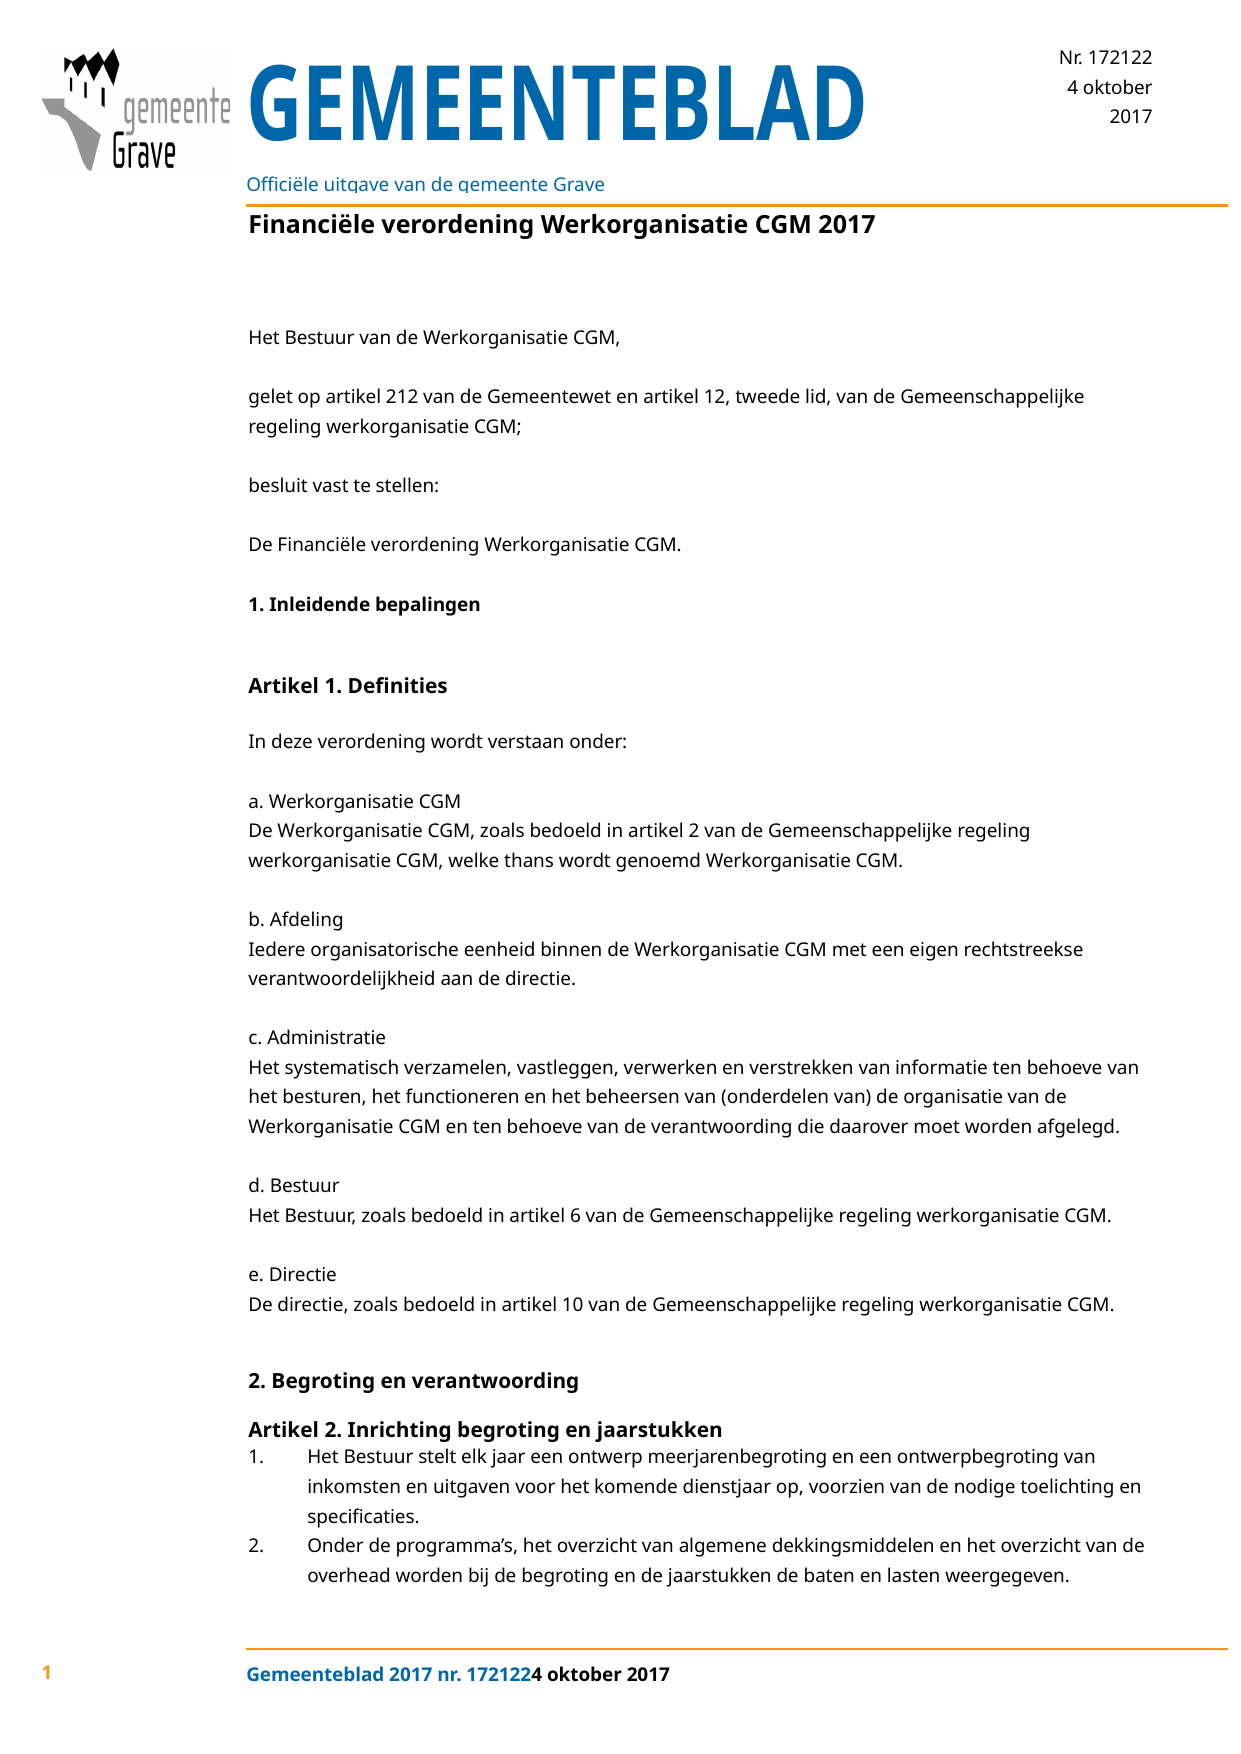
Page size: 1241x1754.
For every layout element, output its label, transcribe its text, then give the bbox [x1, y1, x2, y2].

text Het Bestuur van de Werkorganisatie CGM, [248, 324, 1152, 350]
text e. Directie [248, 1261, 1152, 1287]
list Onder de programma’s, het overzicht van algemene dekkingsmiddelen en het overzicht van de overhead worden bij de begroting en de jaarstukken de baten en lasten weergegeven. [248, 1532, 1152, 1588]
text d. Bestuur [248, 1172, 1152, 1198]
text 1. Inleidende bepalingen [248, 591, 1152, 616]
text Artikel 2. Inrichting begroting en jaarstukken [248, 1415, 1152, 1444]
text b. Afdeling [248, 906, 1152, 932]
text Iedere organisatorische eenheid binnen de Werkorganisatie CGM met een eigen rechtstreekse verantwoordelijkheid aan de directie. [248, 936, 1152, 991]
list Het Bestuur stelt elk jaar een ontwerp meerjarenbegroting en een ontwerpbegroting van inkomsten en uitgaven voor het komende dienstjaar op, voorzien van de nodige toelichting en specificaties. [248, 1444, 1152, 1529]
text a. Werkorganisatie CGM [248, 788, 1152, 814]
text Artikel 1. Definities [248, 671, 1152, 699]
picture [41, 47, 231, 172]
text 2. Begroting en verantwoording [248, 1366, 1152, 1394]
text besluit vast te stellen: [248, 472, 1152, 498]
text Het systematisch verzamelen, vastleggen, verwerken en verstrekken van informatie ten behoeve van het besturen, het functioneren en het beheersen van (onderdelen van) de organisatie van de Werkorganisatie CGM en ten behoeve van de verantwoording die daarover moet worden afgelegd. [248, 1054, 1152, 1139]
text De directie, zoals bedoeld in artikel 10 van de Gemeenschappelijke regeling werkorganisatie CGM. [248, 1291, 1152, 1317]
text c. Administratie [248, 1024, 1152, 1050]
text In deze verordening wordt verstaan onder: [248, 729, 1152, 754]
text De Financiële verordening Werkorganisatie CGM. [248, 532, 1152, 557]
text Financiële verordening Werkorganisatie CGM 2017 [248, 207, 1152, 241]
text De Werkorganisatie CGM, zoals bedoeld in artikel 2 van de Gemeenschappelijke regeling werkorganisatie CGM, welke thans wordt genoemd Werkorganisatie CGM. [248, 817, 1152, 873]
text gelet op artikel 212 van de Gemeentewet en artikel 12, tweede lid, van de Gemeenschappelijke regeling werkorganisatie CGM; [248, 384, 1152, 439]
text Het Bestuur, zoals bedoeld in artikel 6 van de Gemeenschappelijke regeling werkorganisatie CGM. [248, 1202, 1152, 1228]
